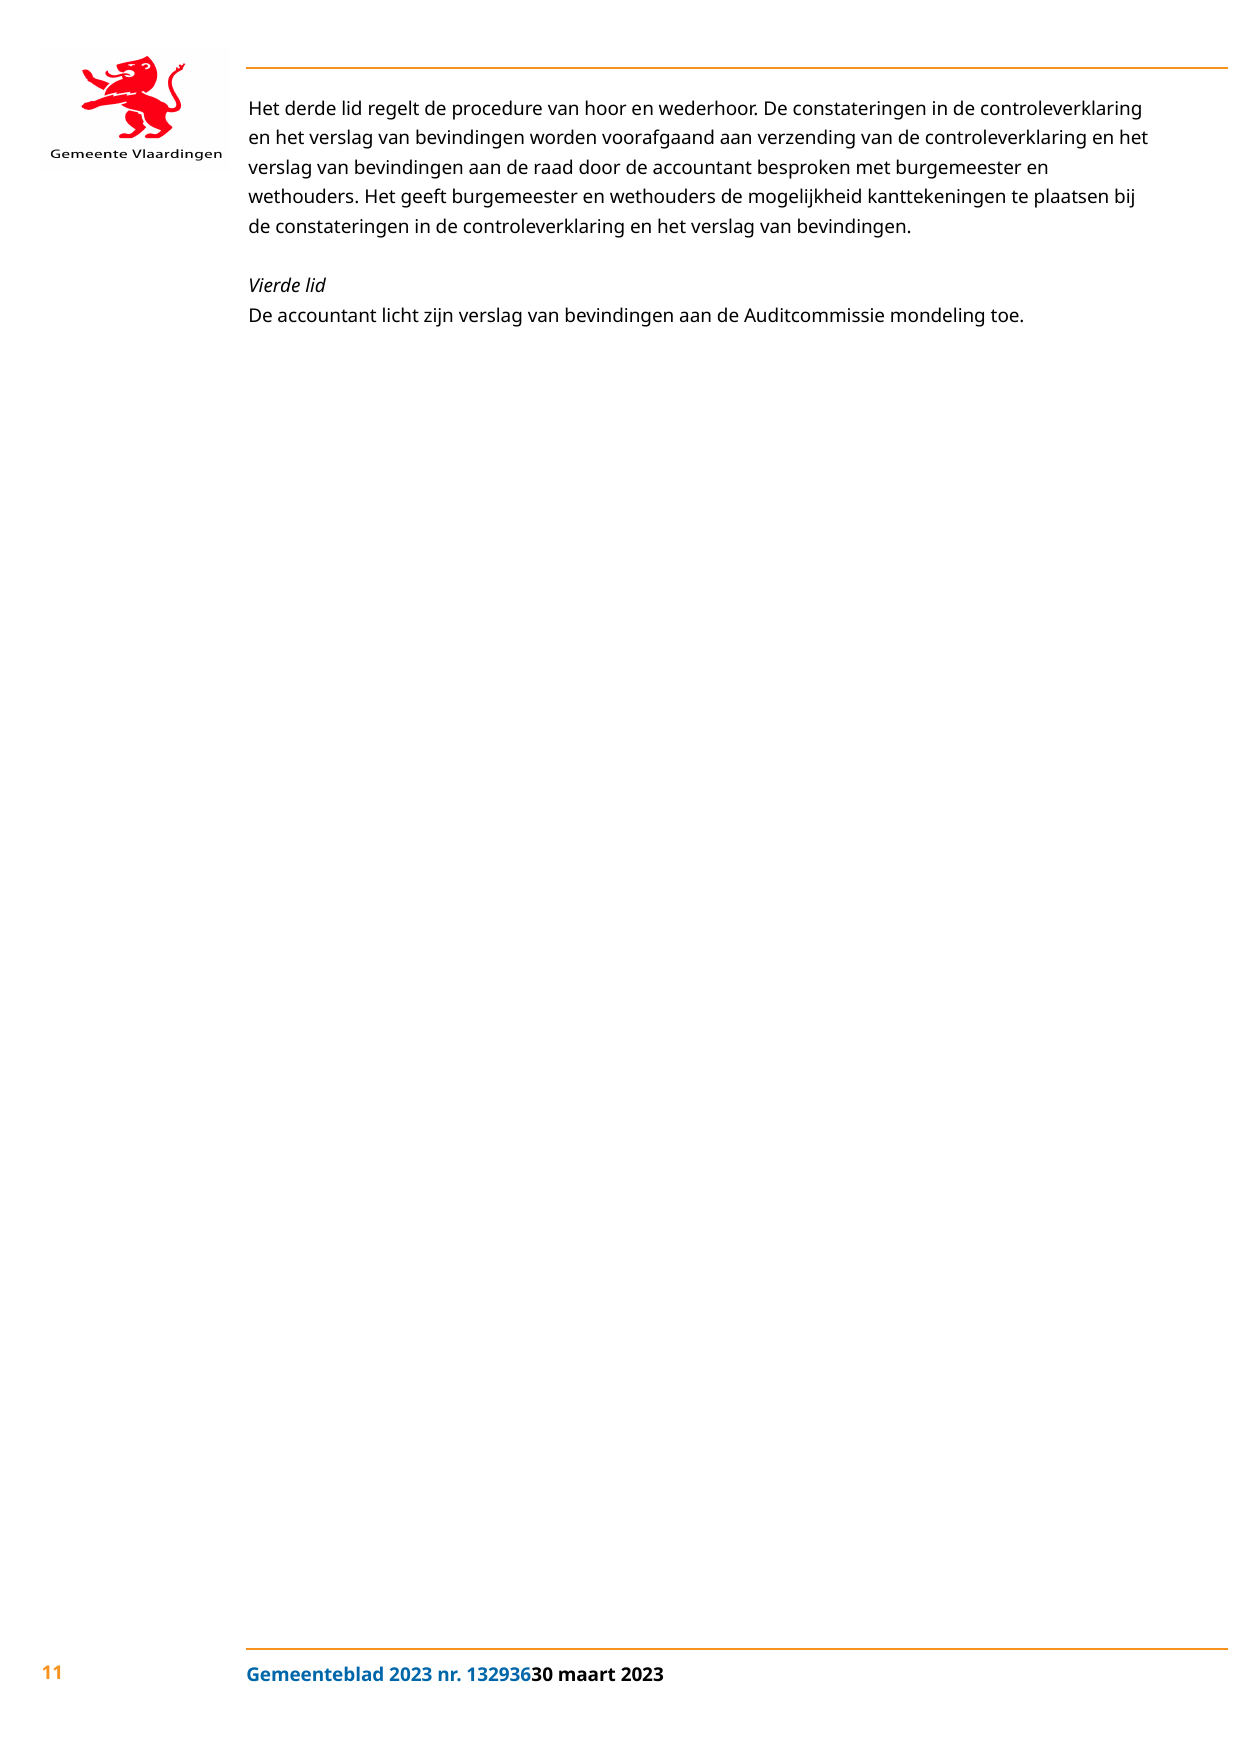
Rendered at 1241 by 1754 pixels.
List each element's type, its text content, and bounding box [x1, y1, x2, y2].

text De accountant licht zijn verslag van bevindingen aan de Auditcommissie mondeling toe. [248, 302, 1152, 328]
text Vierde lid [248, 272, 1152, 298]
text Het derde lid regelt de procedure van hoor en wederhoor. De constateringen in de controleverklaring en het verslag van bevindingen worden voorafgaand aan verzending van de controleverklaring en het verslag van bevindingen aan de raad door de accountant besproken met burgemeester en wethouders. Het geeft burgemeester en wethouders de mogelijkheid kanttekeningen te plaatsen bij de constateringen in de controleverklaring en het verslag van bevindingen. [248, 95, 1152, 239]
picture [41, 47, 231, 172]
